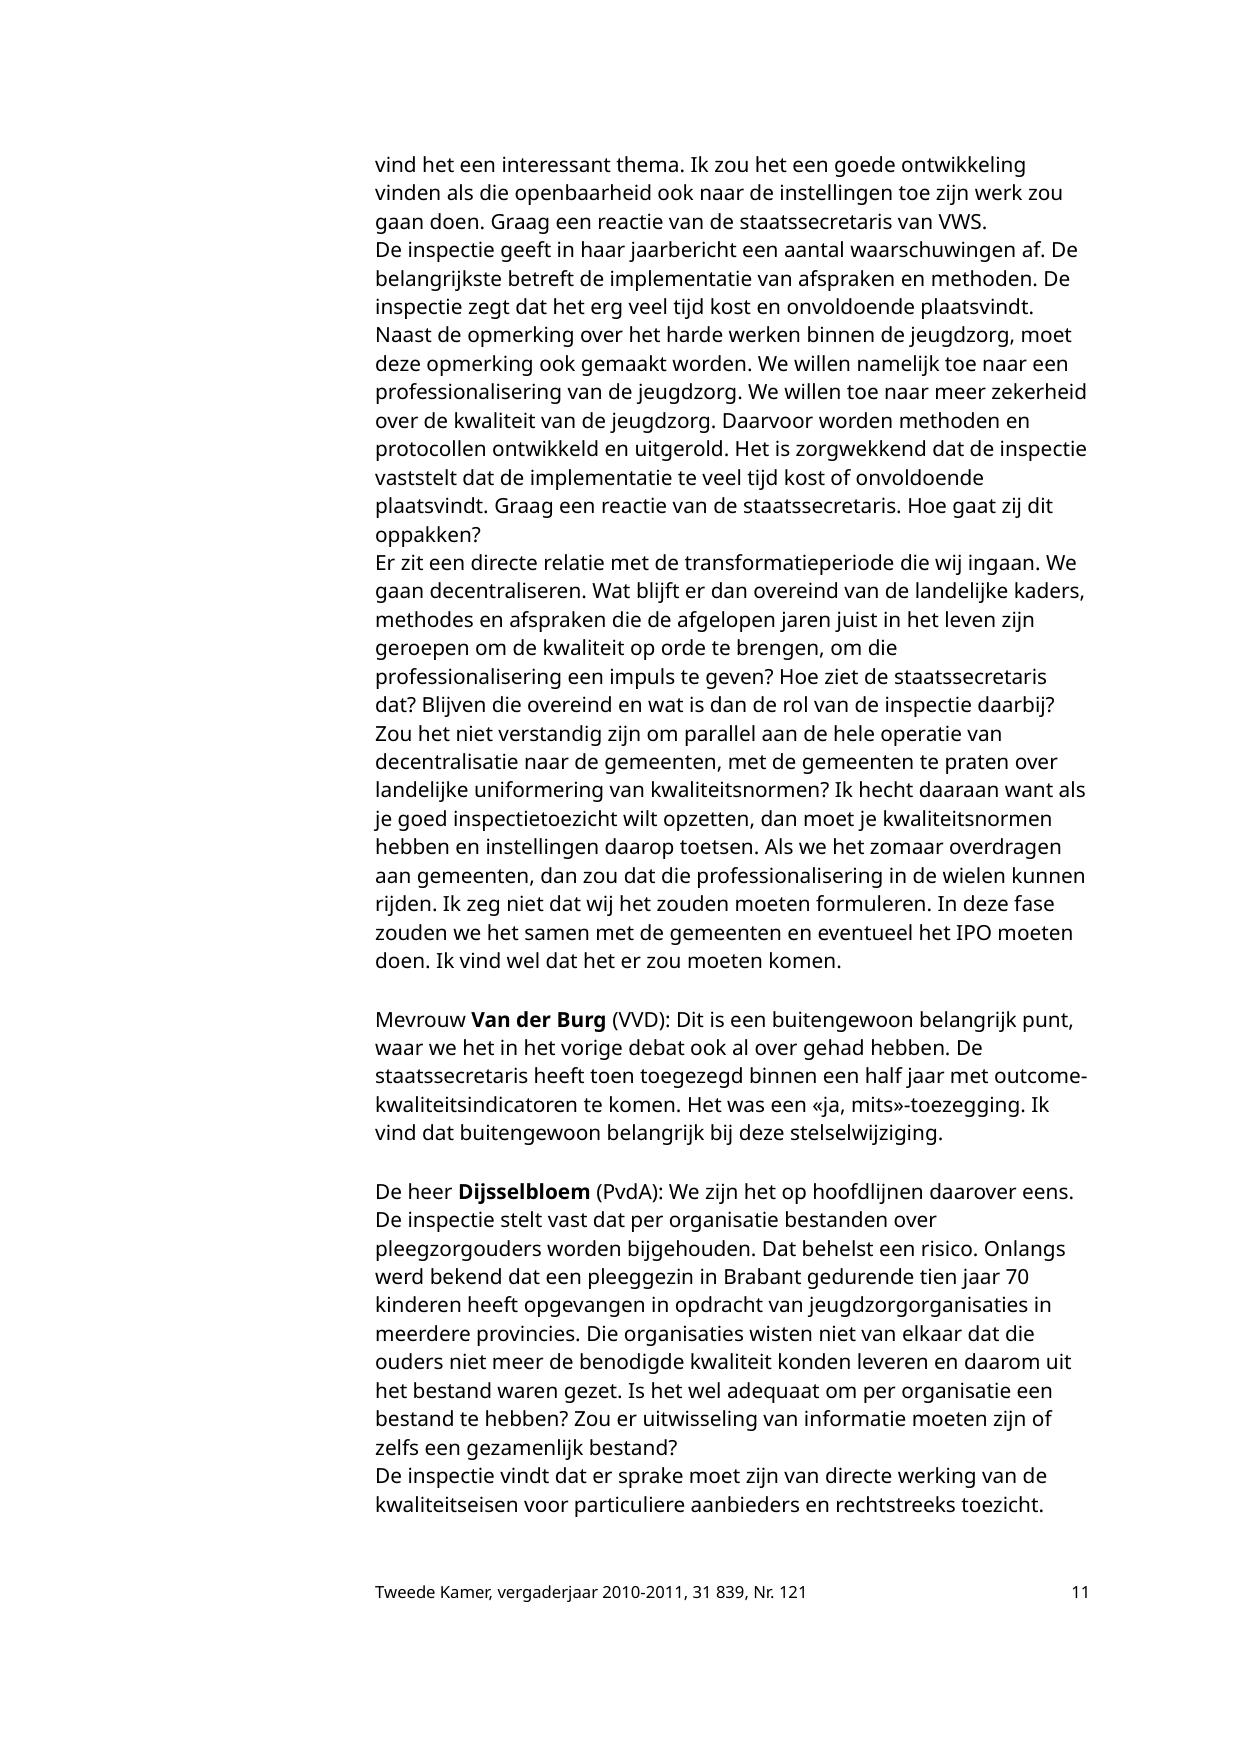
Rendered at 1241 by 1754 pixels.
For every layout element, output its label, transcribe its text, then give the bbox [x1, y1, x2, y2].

text Mevrouw Van der Burg (VVD): Dit is een buitengewoon belangrijk punt, waar we het in het vorige debat ook al over gehad hebben. De staatssecretaris heeft toen toegezegd binnen een half jaar met outcome-kwaliteitsindicatoren te komen. Het was een «ja, mits»-toezegging. Ik vind dat buitengewoon belangrijk bij deze stelselwijziging. [375, 1005, 1090, 1147]
text vind het een interessant thema. Ik zou het een goede ontwikkeling vinden als die openbaarheid ook naar de instellingen toe zijn werk zou gaan doen. Graag een reactie van de staatssecretaris van VWS. [375, 150, 1090, 235]
text Er zit een directe relatie met de transformatieperiode die wij ingaan. We gaan decentraliseren. Wat blijft er dan overeind van de landelijke kaders, methodes en afspraken die de afgelopen jaren juist in het leven zijn geroepen om de kwaliteit op orde te brengen, om die professionalisering een impuls te geven? Hoe ziet de staatssecretaris dat? Blijven die overeind en wat is dan de rol van de inspectie daarbij? Zou het niet verstandig zijn om parallel aan de hele operatie van decentralisatie naar de gemeenten, met de gemeenten te praten over landelijke uniformering van kwaliteitsnormen? Ik hecht daaraan want als je goed inspectietoezicht wilt opzetten, dan moet je kwaliteitsnormen hebben en instellingen daarop toetsen. Als we het zomaar overdragen aan gemeenten, dan zou dat die professionalisering in de wielen kunnen rijden. Ik zeg niet dat wij het zouden moeten formuleren. In deze fase zouden we het samen met de gemeenten en eventueel het IPO moeten doen. Ik vind wel dat het er zou moeten komen. [375, 548, 1090, 975]
text De heer Dijsselbloem (PvdA): We zijn het op hoofdlijnen daarover eens. [375, 1177, 1090, 1205]
text De inspectie geeft in haar jaarbericht een aantal waarschuwingen af. De belangrijkste betreft de implementatie van afspraken en methoden. De inspectie zegt dat het erg veel tijd kost en onvoldoende plaatsvindt. Naast de opmerking over het harde werken binnen de jeugdzorg, moet deze opmerking ook gemaakt worden. We willen namelijk toe naar een professionalisering van de jeugdzorg. We willen toe naar meer zekerheid over de kwaliteit van de jeugdzorg. Daarvoor worden methoden en protocollen ontwikkeld en uitgerold. Het is zorgwekkend dat de inspectie vaststelt dat de implementatie te veel tijd kost of onvoldoende plaatsvindt. Graag een reactie van de staatssecretaris. Hoe gaat zij dit oppakken? [375, 235, 1090, 548]
text De inspectie stelt vast dat per organisatie bestanden over pleegzorgouders worden bijgehouden. Dat behelst een risico. Onlangs werd bekend dat een pleeggezin in Brabant gedurende tien jaar 70 kinderen heeft opgevangen in opdracht van jeugdzorgorganisaties in meerdere provincies. Die organisaties wisten niet van elkaar dat die ouders niet meer de benodigde kwaliteit konden leveren en daarom uit het bestand waren gezet. Is het wel adequaat om per organisatie een bestand te hebben? Zou er uitwisseling van informatie moeten zijn of zelfs een gezamenlijk bestand? [375, 1205, 1090, 1461]
text De inspectie vindt dat er sprake moet zijn van directe werking van de kwaliteitseisen voor particuliere aanbieders en rechtstreeks toezicht. [375, 1461, 1090, 1518]
